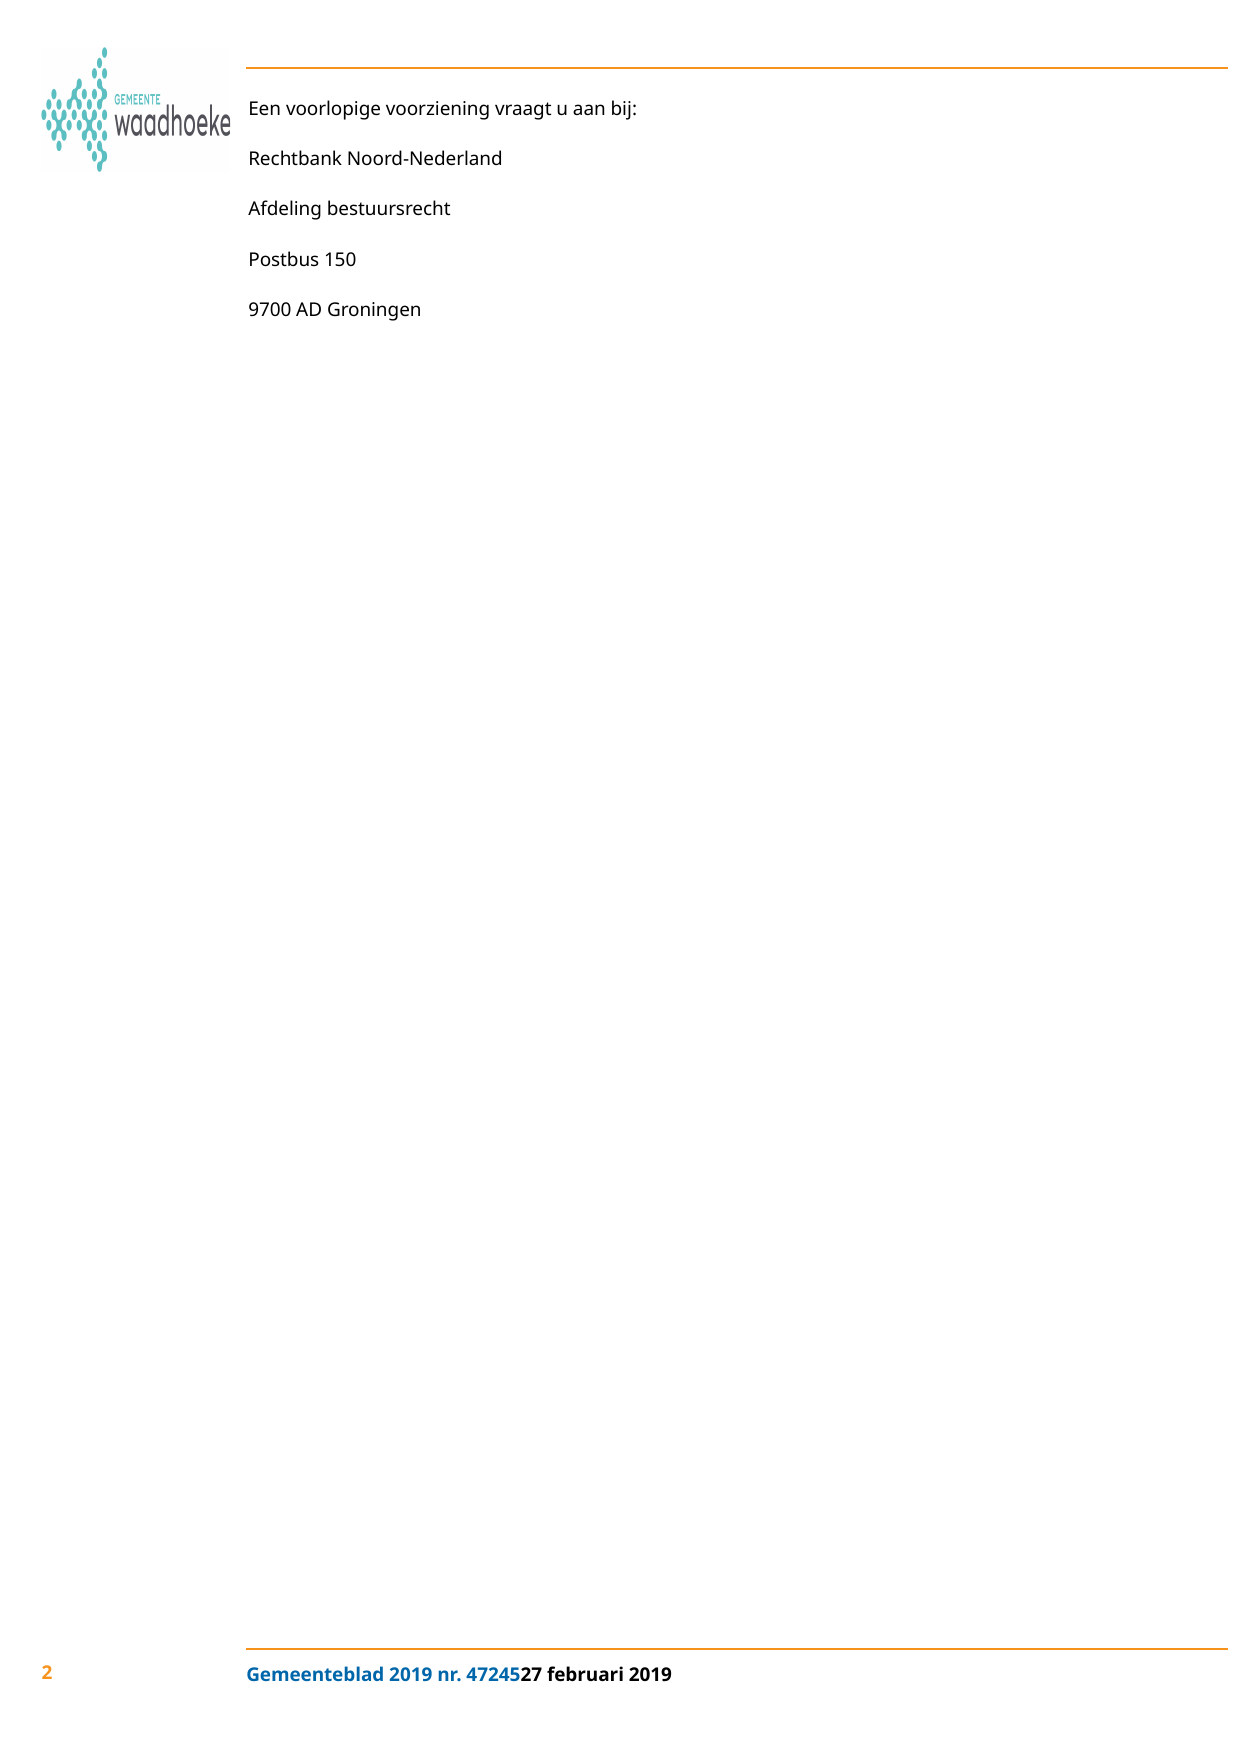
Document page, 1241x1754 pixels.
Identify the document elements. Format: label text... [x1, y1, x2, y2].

text Een voorlopige voorziening vraagt u aan bij: [248, 95, 1152, 121]
text Rechtbank Noord-Nederland [248, 145, 1152, 171]
text Afdeling bestuursrecht [248, 196, 1152, 221]
text Postbus 150 [248, 246, 1152, 272]
text 9700 AD Groningen [248, 296, 1152, 322]
picture [41, 47, 231, 172]
